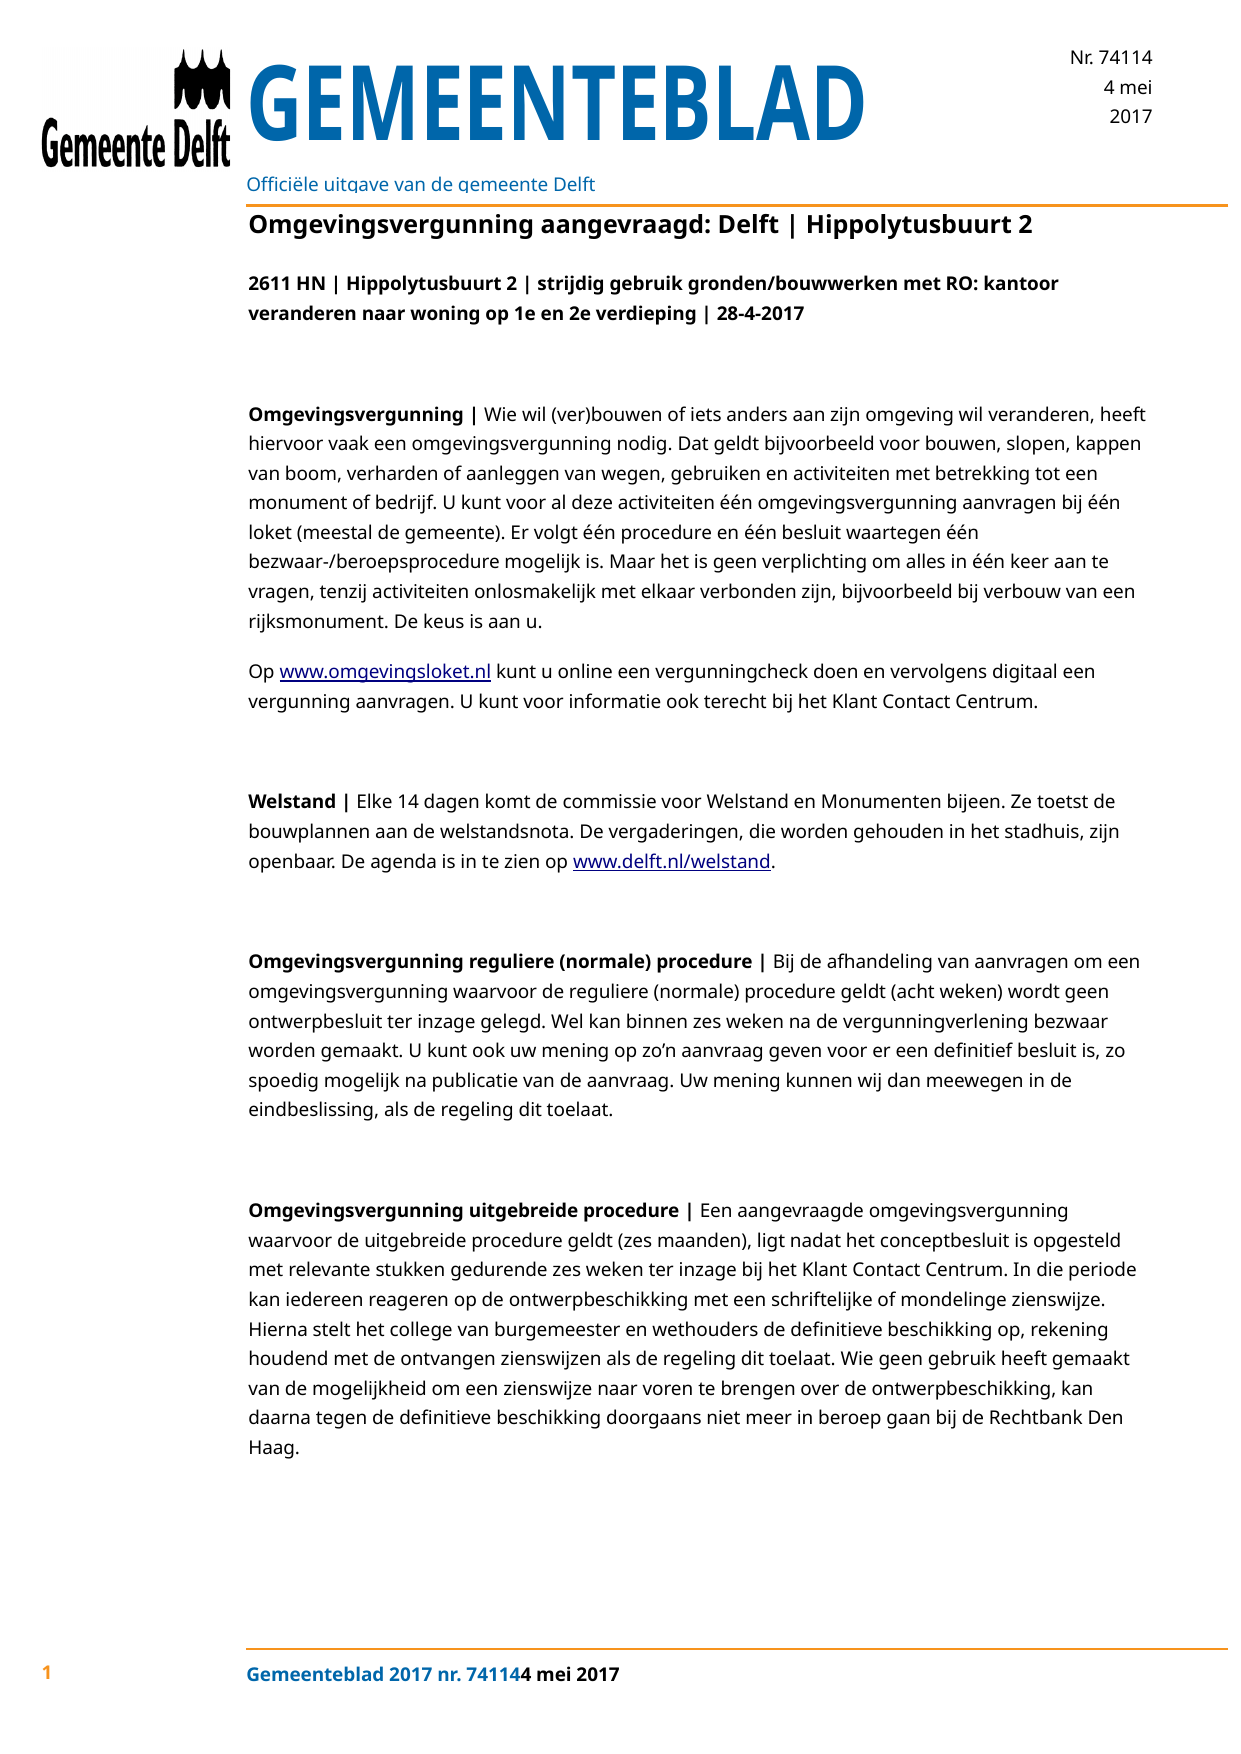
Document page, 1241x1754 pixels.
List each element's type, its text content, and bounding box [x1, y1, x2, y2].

text 2611 HN | Hippolytusbuurt 2 | strijdig gebruik gronden/bouwwerken met RO: kantoor veranderen naar woning op 1e en 2e verdieping | 28-4-2017 [248, 270, 1152, 326]
text Omgevingsvergunning | Wie wil (ver)bouwen of iets anders aan zijn omgeving wil veranderen, heeft hiervoor vaak een omgevingsvergunning nodig. Dat geldt bijvoorbeeld voor bouwen, slopen, kappen van boom, verharden of aanleggen van wegen, gebruiken en activiteiten met betrekking tot een monument of bedrijf. U kunt voor al deze activiteiten één omgevingsvergunning aanvragen bij één loket (meestal de gemeente). Er volgt één procedure en één besluit waartegen één bezwaar-/beroepsprocedure mogelijk is. Maar het is geen verplichting om alles in één keer aan te vragen, tenzij activiteiten onlosmakelijk met elkaar verbonden zijn, bijvoorbeeld bij verbouw van een rijksmonument. De keus is aan u. [248, 401, 1152, 633]
picture [41, 47, 231, 172]
text Welstand | Elke 14 dagen komt de commissie voor Welstand en Monumenten bijeen. Ze toetst de bouwplannen aan de welstandsnota. De vergaderingen, die worden gehouden in het stadhuis, zijn openbaar. De agenda is in te zien op www.delft.nl/welstand. [248, 789, 1152, 873]
text Op www.omgevingsloket.nl kunt u online een vergunningcheck doen en vervolgens digitaal een vergunning aanvragen. U kunt voor informatie ook terecht bij het Klant Contact Centrum. [248, 658, 1152, 713]
text Omgevingsvergunning uitgebreide procedure | Een aangevraagde omgevingsvergunning waarvoor de uitgebreide procedure geldt (zes maanden), ligt nadat het conceptbesluit is opgesteld met relevante stukken gedurende zes weken ter inzage bij het Klant Contact Centrum. In die periode kan iedereen reageren op de ontwerpbeschikking met een schriftelijke of mondelinge zienswijze. Hierna stelt het college van burgemeester en wethouders de definitieve beschikking op, rekening houdend met de ontvangen zienswijzen als de regeling dit toelaat. Wie geen gebruik heeft gemaakt van de mogelijkheid om een zienswijze naar voren te brengen over de ontwerpbeschikking, kan daarna tegen de definitieve beschikking doorgaans niet meer in beroep gaan bij de Rechtbank Den Haag. [248, 1197, 1152, 1460]
text Omgevingsvergunning reguliere (normale) procedure | Bij de afhandeling van aanvragen om een omgevingsvergunning waarvoor de reguliere (normale) procedure geldt (acht weken) wordt geen ontwerpbesluit ter inzage gelegd. Wel kan binnen zes weken na de vergunningverlening bezwaar worden gemaakt. U kunt ook uw mening op zo’n aanvraag geven voor er een definitief besluit is, zo spoedig mogelijk na publicatie van de aanvraag. Uw mening kunnen wij dan meewegen in de eindbeslissing, als de regeling dit toelaat. [248, 949, 1152, 1122]
text Omgevingsvergunning aangevraagd: Delft | Hippolytusbuurt 2 [248, 207, 1152, 241]
